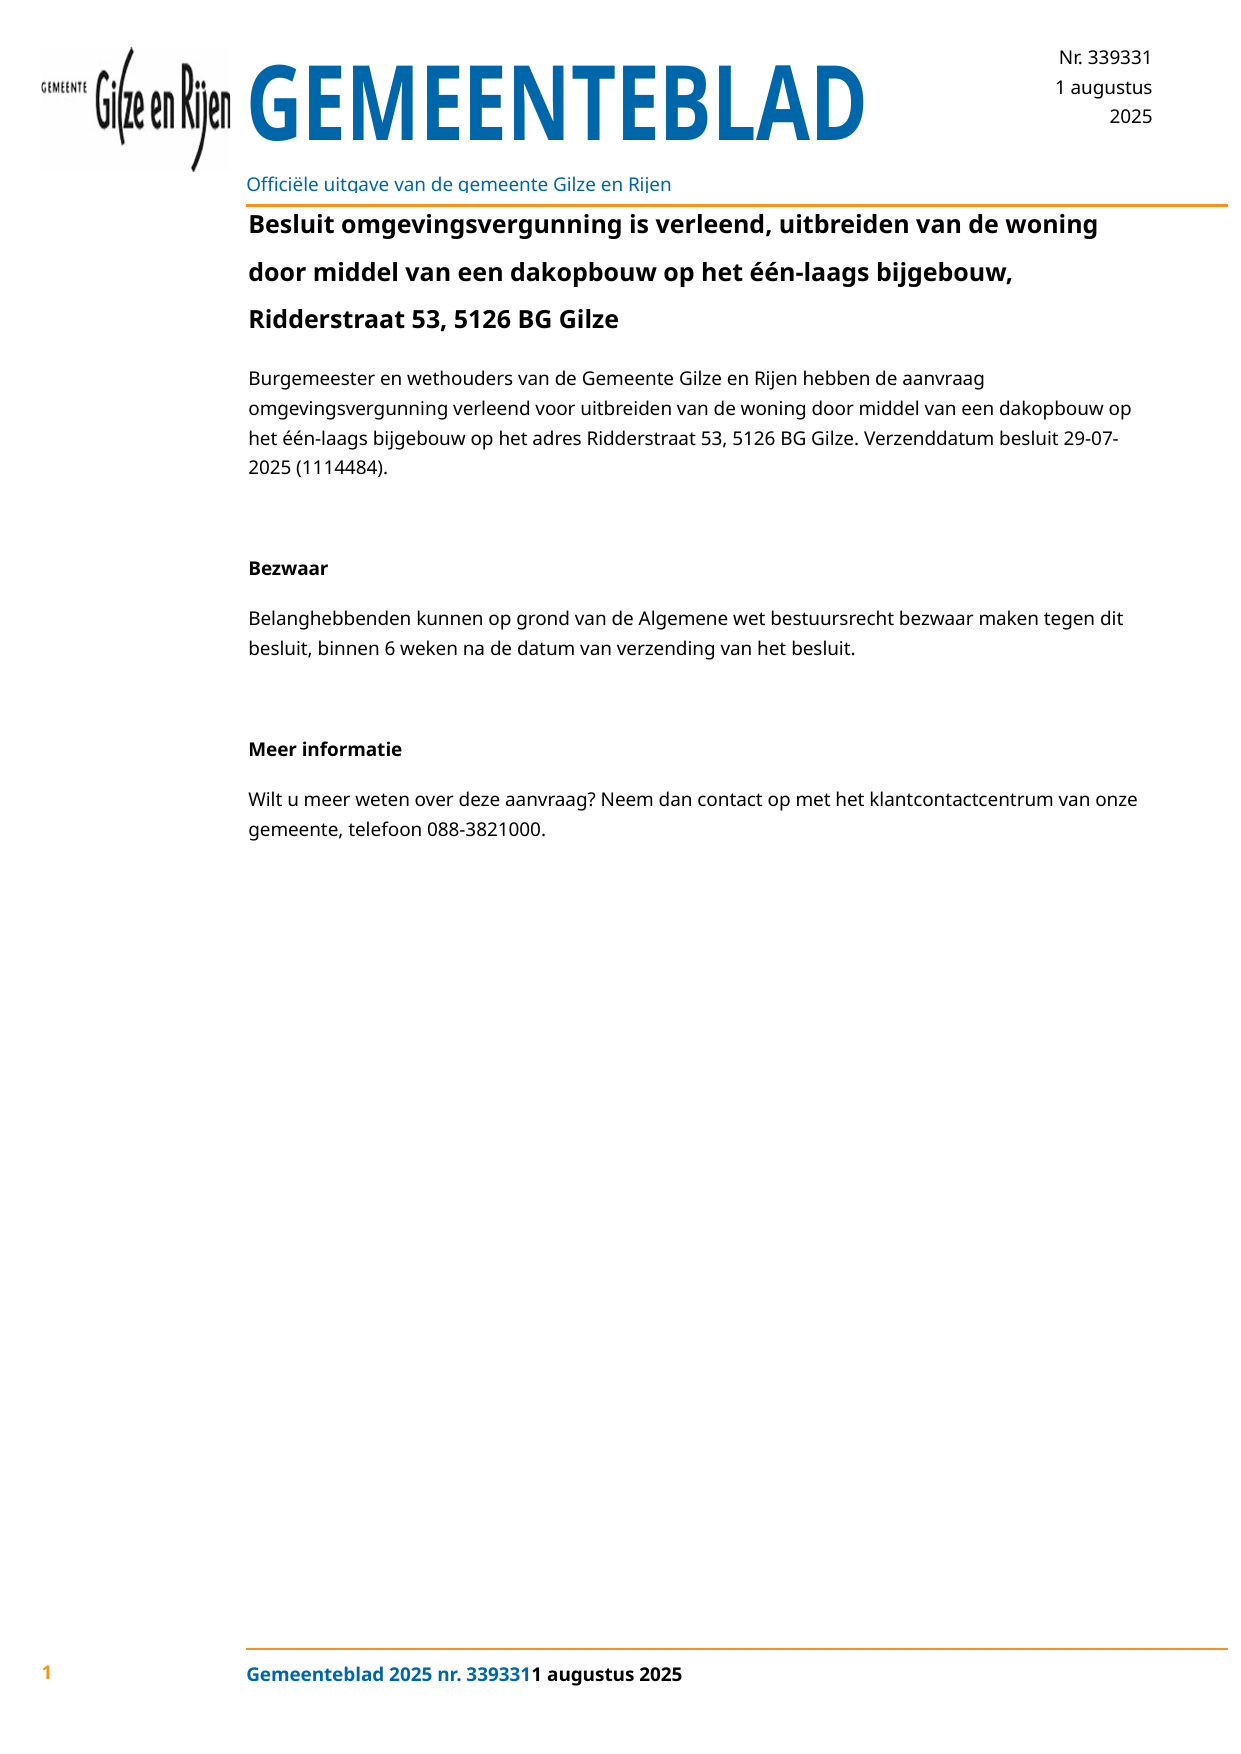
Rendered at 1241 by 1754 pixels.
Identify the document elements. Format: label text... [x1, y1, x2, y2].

text Burgemeester en wethouders van de Gemeente Gilze en Rijen hebben de aanvraag omgevingsvergunning verleend voor uitbreiden van de woning door middel van een dakopbouw op het één-laags bijgebouw op het adres Ridderstraat 53, 5126 BG Gilze. Verzenddatum besluit 29-07-2025 (1114484). [248, 366, 1152, 480]
text Bezwaar [248, 555, 1152, 581]
text Belanghebbenden kunnen op grond van de Algemene wet bestuursrecht bezwaar maken tegen dit besluit, binnen 6 weken na de datum van verzending van het besluit. [248, 606, 1152, 661]
picture [41, 47, 231, 172]
text Besluit omgevingsvergunning is verleend, uitbreiden van de woning door middel van een dakopbouw op het één-laags bijgebouw, Ridderstraat 53, 5126 BG Gilze [248, 207, 1152, 336]
text Meer informatie [248, 736, 1152, 762]
text Wilt u meer weten over deze aanvraag? Neem dan contact op met het klantcontactcentrum van onze gemeente, telefoon 088-3821000. [248, 786, 1152, 842]
